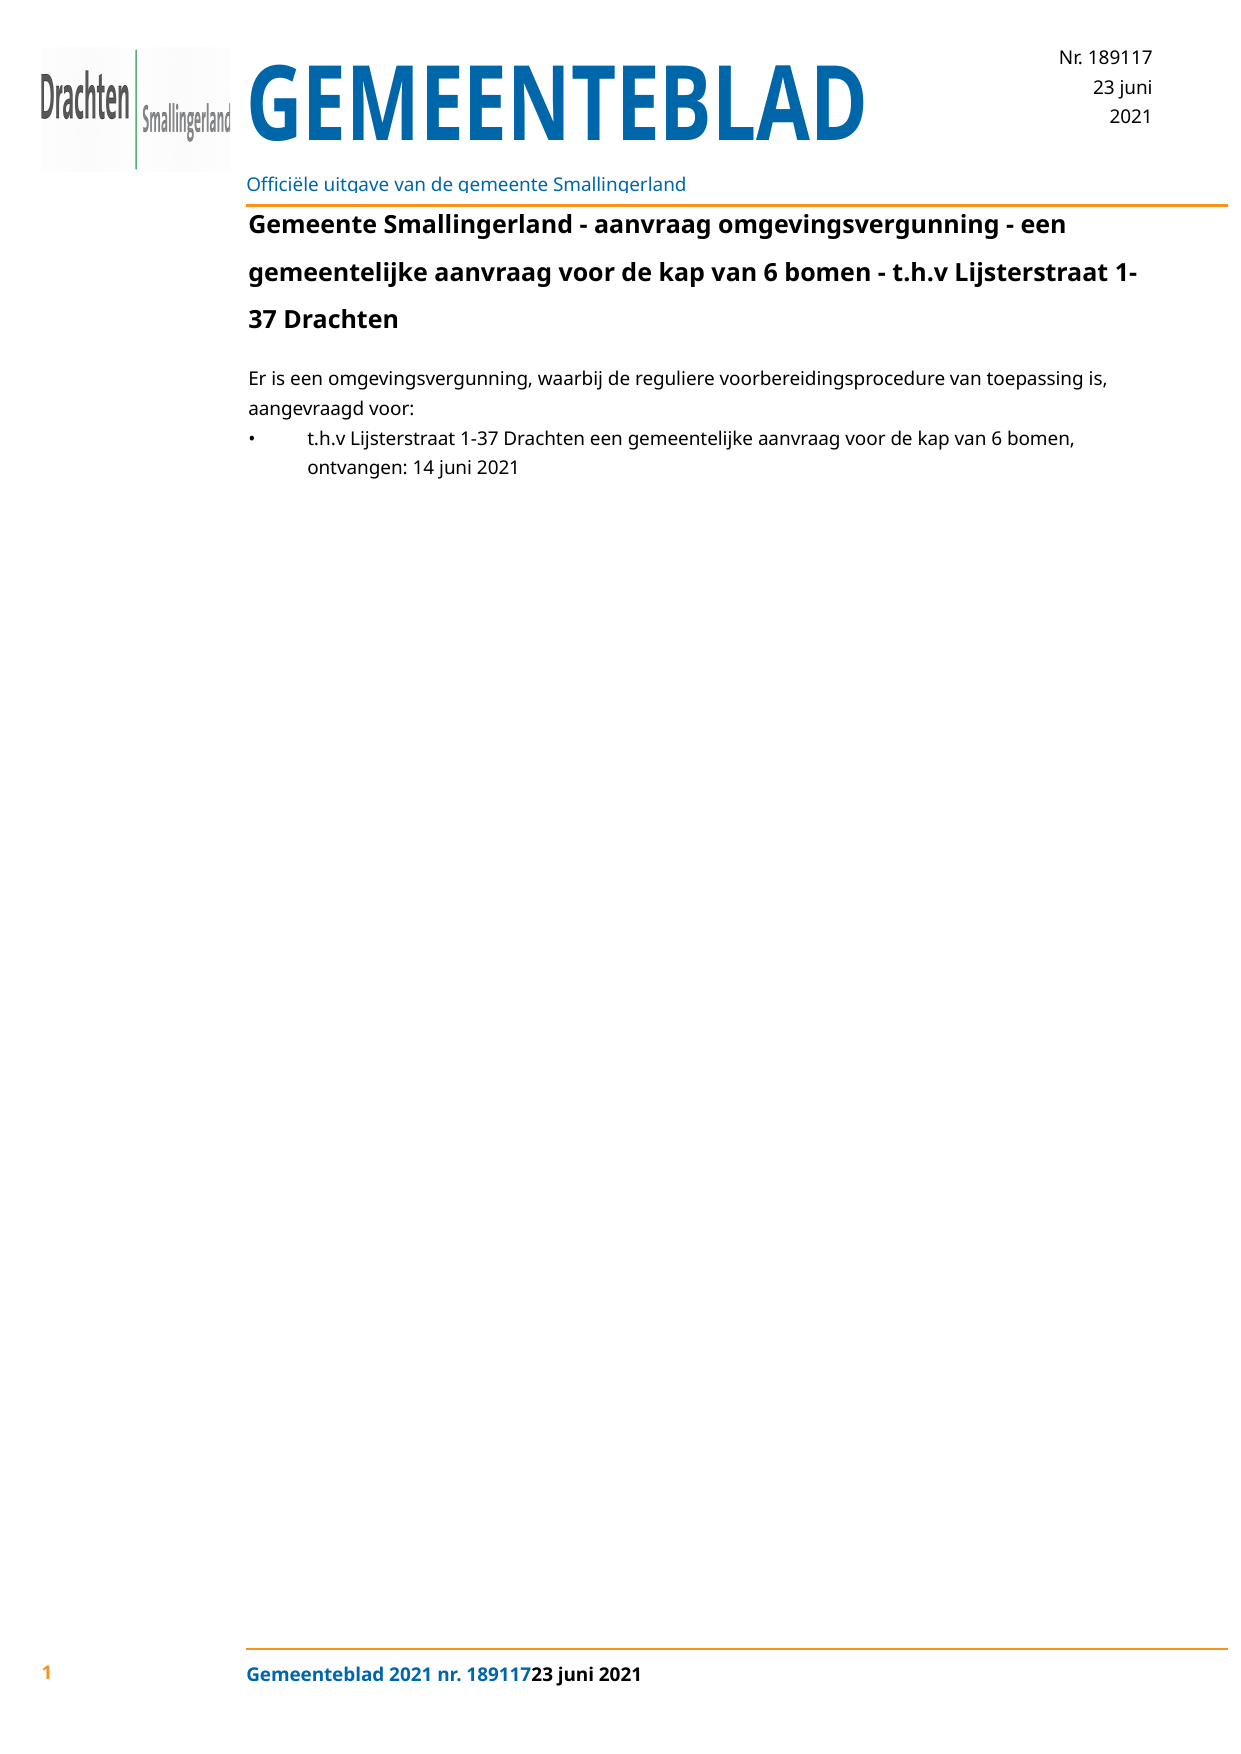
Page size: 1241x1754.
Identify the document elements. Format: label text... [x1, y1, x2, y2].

picture [41, 47, 231, 172]
text Er is een omgevingsvergunning, waarbij de reguliere voorbereidingsprocedure van toepassing is, aangevraagd voor: [248, 366, 1152, 421]
text Gemeente Smallingerland - aanvraag omgevingsvergunning - een gemeentelijke aanvraag voor de kap van 6 bomen - t.h.v Lijsterstraat 1-37 Drachten [248, 207, 1152, 336]
list t.h.v Lijsterstraat 1-37 Drachten een gemeentelijke aanvraag voor de kap van 6 bomen, ontvangen: 14 juni 2021 [248, 425, 1152, 480]
